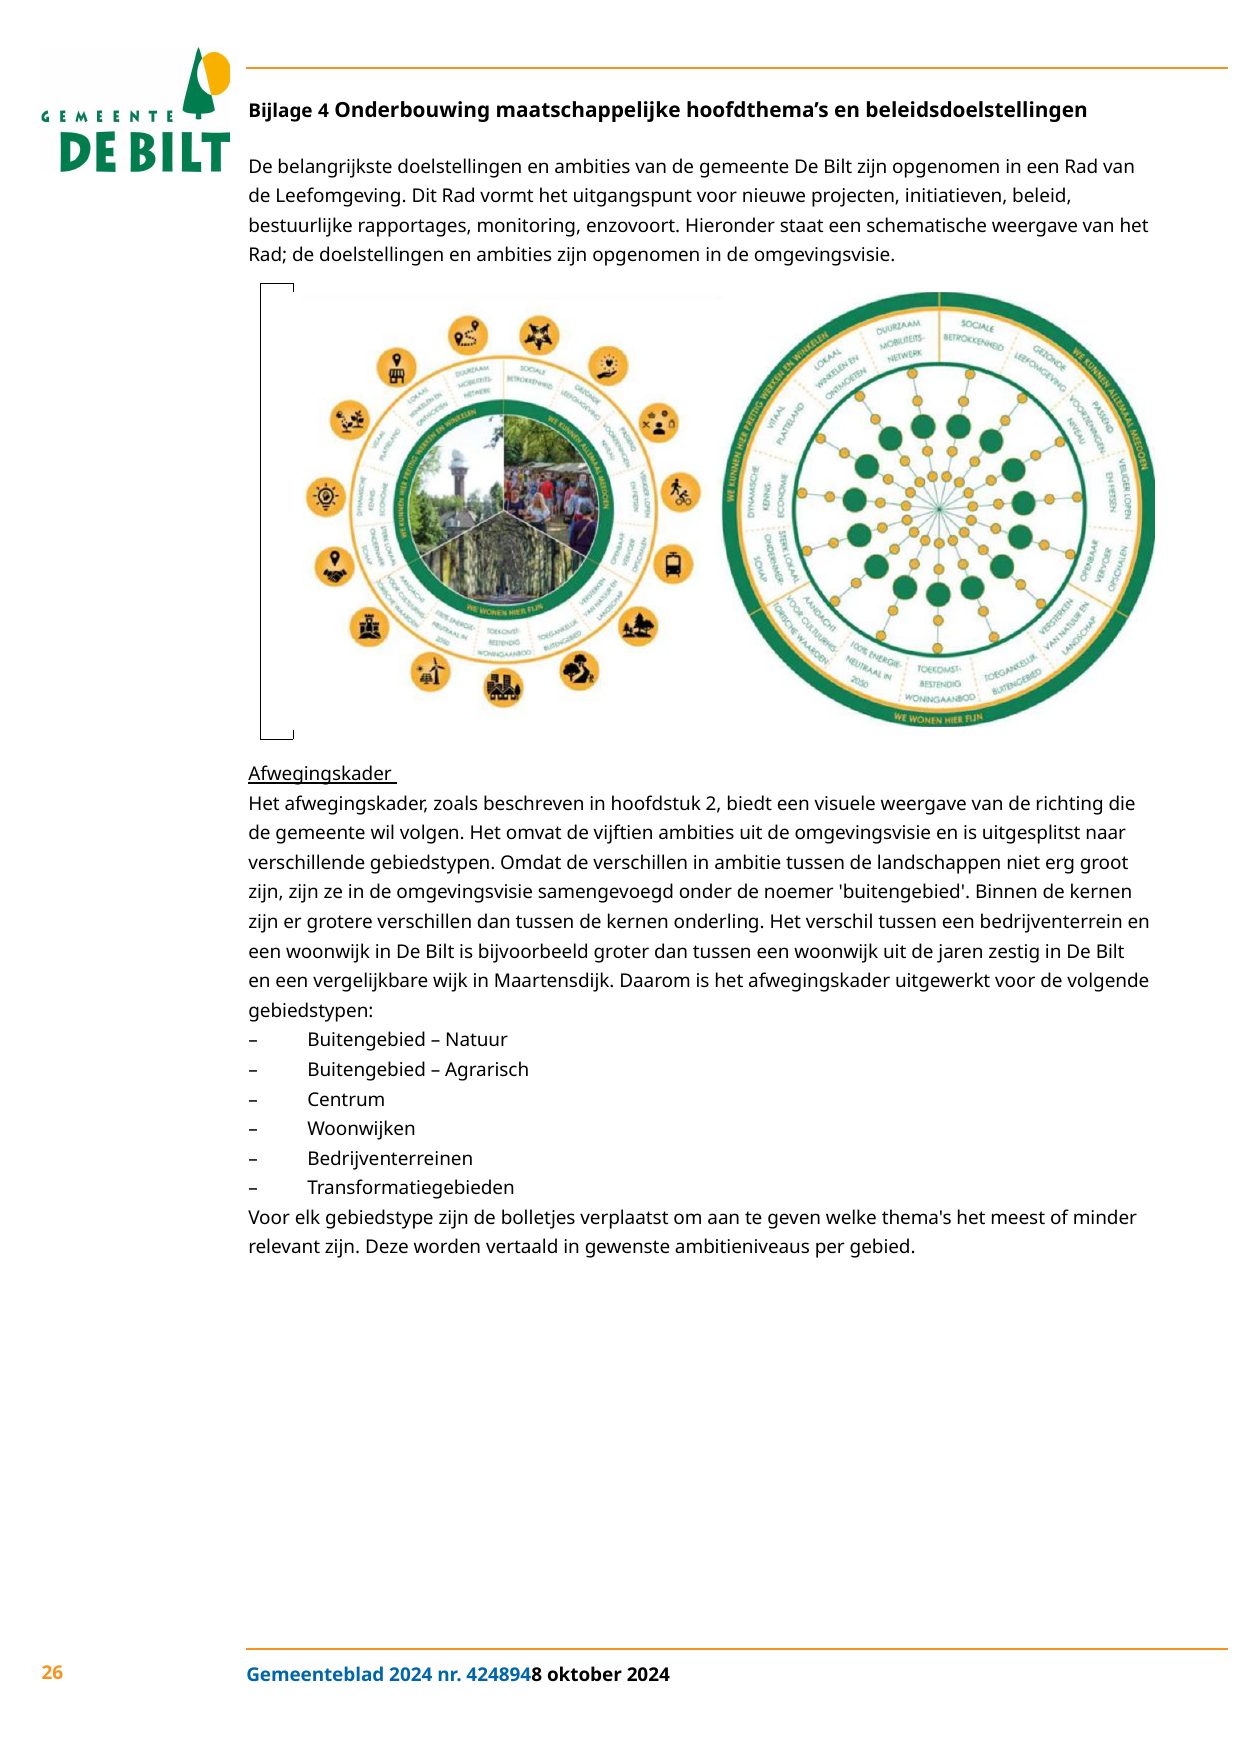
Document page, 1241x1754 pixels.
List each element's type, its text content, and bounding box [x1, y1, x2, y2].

text Voor elk gebiedstype zijn de bolletjes verplaatst om aan te geven welke thema's het meest of minder relevant zijn. Deze worden vertaald in gewenste ambitieniveaus per gebied. [248, 1204, 1152, 1259]
picture [41, 47, 231, 172]
list Buitengebied – Natuur [248, 1027, 1152, 1052]
text Afwegingskader [248, 760, 1152, 786]
list Centrum [248, 1086, 1152, 1111]
list Buitengebied – Agrarisch [248, 1056, 1152, 1082]
text Bijlage 4 Onderbouwing maatschappelijke hoofdthema’s en beleidsdoelstellingen [248, 95, 1152, 123]
list Transformatiegebieden [248, 1174, 1152, 1200]
picture [268, 292, 1173, 730]
list Bedrijventerreinen [248, 1145, 1152, 1171]
text Het afwegingskader, zoals beschreven in hoofdstuk 2, biedt een visuele weergave van de richting die de gemeente wil volgen. Het omvat de vijftien ambities uit de omgevingsvisie en is uitgesplitst naar verschillende gebiedstypen. Omdat de verschillen in ambitie tussen de landschappen niet erg groot zijn, zijn ze in de omgevingsvisie samengevoegd onder de noemer 'buitengebied'. Binnen de kernen zijn er grotere verschillen dan tussen de kernen onderling. Het verschil tussen een bedrijventerrein en een woonwijk in De Bilt is bijvoorbeeld groter dan tussen een woonwijk uit de jaren zestig in De Bilt en een vergelijkbare wijk in Maartensdijk. Daarom is het afwegingskader uitgewerkt voor de volgende gebiedstypen: [248, 790, 1152, 1023]
list Woonwijken [248, 1115, 1152, 1141]
text De belangrijkste doelstellingen en ambities van de gemeente De Bilt zijn opgenomen in een Rad van de Leefomgeving. Dit Rad vormt het uitgangspunt voor nieuwe projecten, initiatieven, beleid, bestuurlijke rapportages, monitoring, enzovoort. Hieronder staat een schematische weergave van het Rad; de doelstellingen en ambities zijn opgenomen in de omgevingsvisie. [248, 153, 1152, 267]
